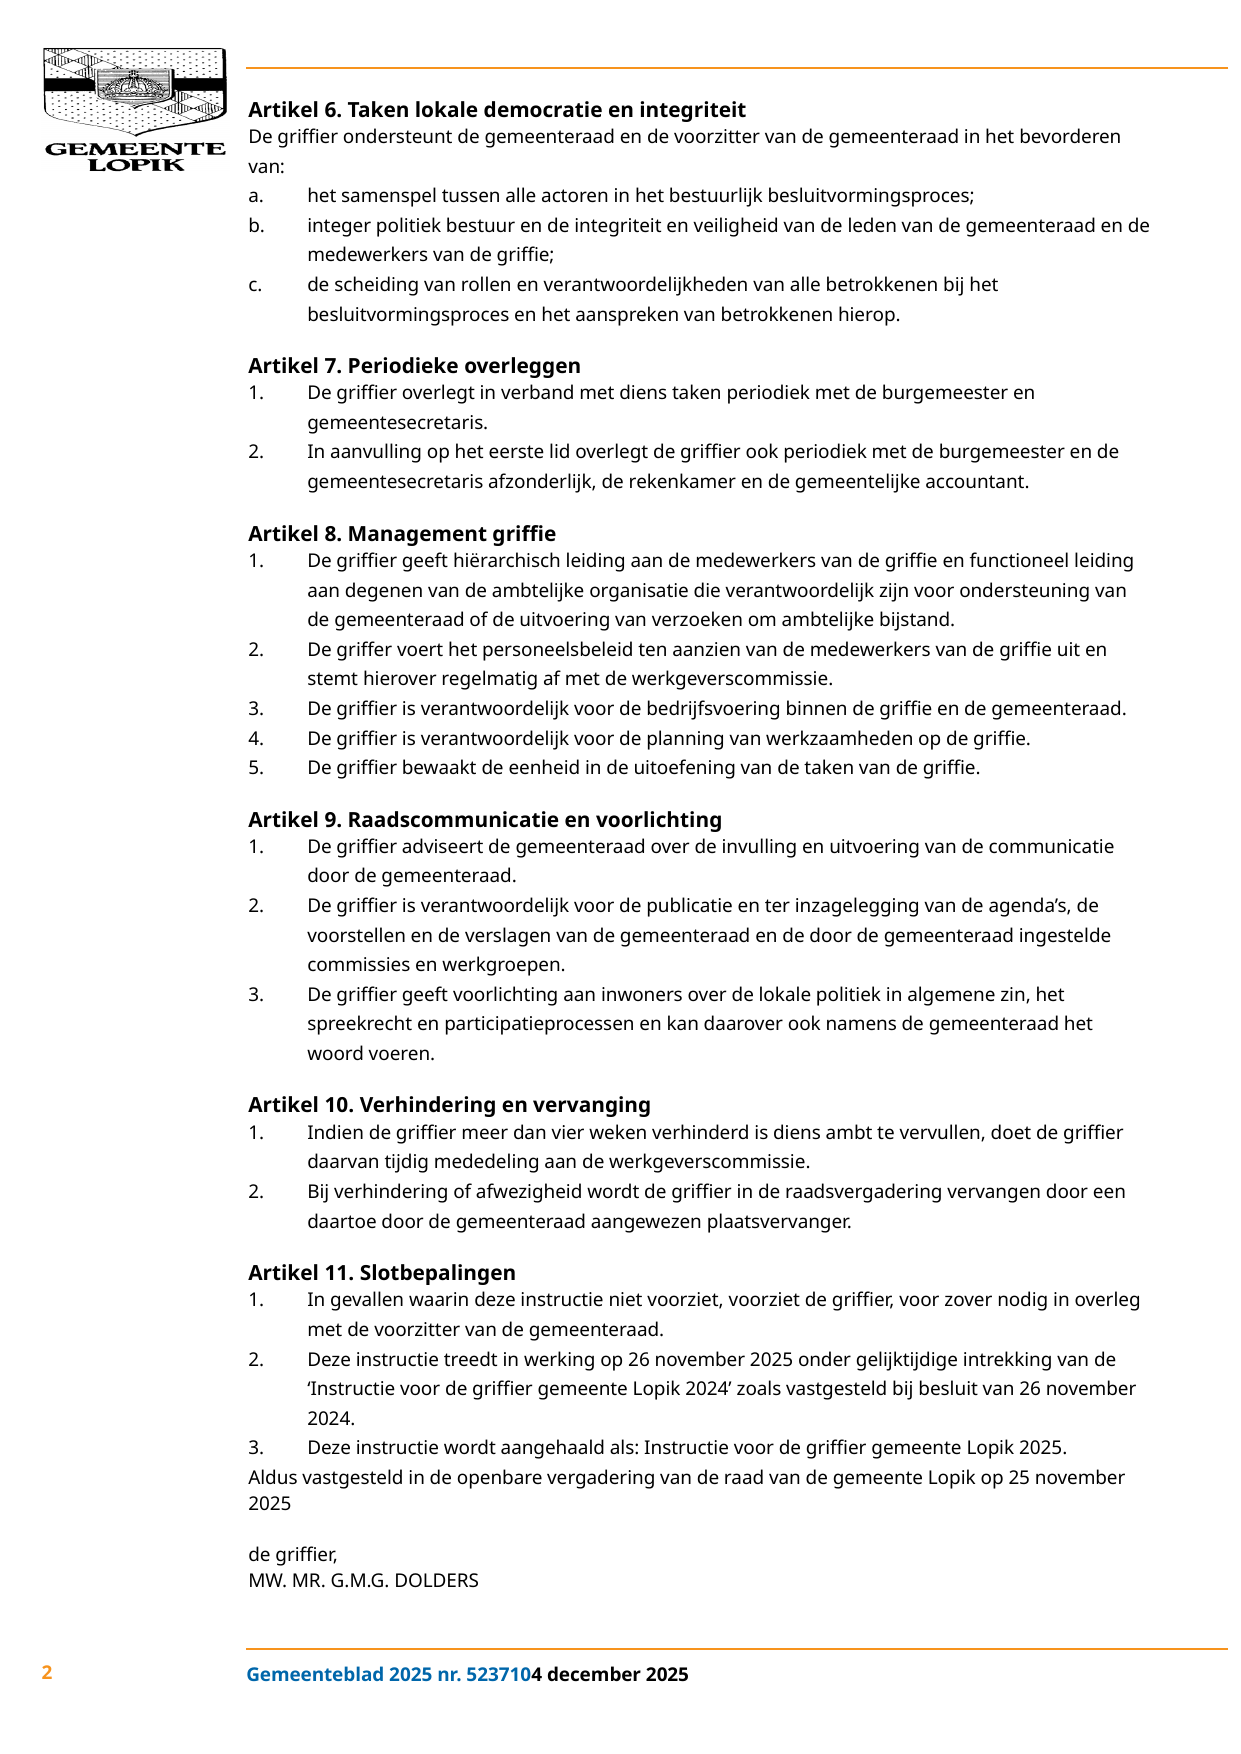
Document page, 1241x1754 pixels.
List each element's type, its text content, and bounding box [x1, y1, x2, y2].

list Deze instructie wordt aangehaald als: Instructie voor de griffier gemeente Lopik 2025. [248, 1434, 1152, 1460]
list De griffier geeft voorlichting aan inwoners over de lokale politiek in algemene zin, het spreekrecht en participatieprocessen en kan daarover ook namens de gemeenteraad het woord voeren. [248, 981, 1152, 1066]
text MW. MR. G.M.G. DOLDERS [248, 1567, 1152, 1593]
text Artikel 8. Management griffie [248, 519, 1152, 547]
picture [41, 47, 231, 172]
list De griffier bewaakt de eenheid in de uitoefening van de taken van de griffie. [248, 754, 1152, 780]
text Artikel 10. Verhindering en vervanging [248, 1091, 1152, 1119]
list de scheiding van rollen en verantwoordelijkheden van alle betrokkenen bij het besluitvormingsproces en het aanspreken van betrokkenen hierop. [248, 271, 1152, 326]
list De griffer voert het personeelsbeleid ten aanzien van de medewerkers van de griffie uit en stemt hierover regelmatig af met de werkgeverscommissie. [248, 636, 1152, 691]
text Artikel 7. Periodieke overleggen [248, 351, 1152, 379]
text Artikel 6. Taken lokale democratie en integriteit [248, 95, 1152, 123]
list Indien de griffier meer dan vier weken verhinderd is diens ambt te vervullen, doet de griffier daarvan tijdig mededeling aan de werkgeverscommissie. [248, 1119, 1152, 1174]
text Aldus vastgesteld in de openbare vergadering van de raad van de gemeente Lopik op 25 november 2025 [248, 1464, 1152, 1516]
list De griffier adviseert de gemeenteraad over de invulling en uitvoering van de communicatie door de gemeenteraad. [248, 833, 1152, 888]
list Deze instructie treedt in werking op 26 november 2025 onder gelijktijdige intrekking van de ‘Instructie voor de griffier gemeente Lopik 2024’ zoals vastgesteld bij besluit van 26 november 2024. [248, 1346, 1152, 1431]
list het samenspel tussen alle actoren in het bestuurlijk besluitvormingsproces; [248, 182, 1152, 208]
list integer politiek bestuur en de integriteit en veiligheid van de leden van de gemeenteraad en de medewerkers van de griffie; [248, 212, 1152, 267]
list De griffier is verantwoordelijk voor de planning van werkzaamheden op de griffie. [248, 725, 1152, 750]
list De griffier overlegt in verband met diens taken periodiek met de burgemeester en gemeentesecretaris. [248, 379, 1152, 435]
list In aanvulling op het eerste lid overlegt de griffier ook periodiek met de burgemeester en de gemeentesecretaris afzonderlijk, de rekenkamer en de gemeentelijke accountant. [248, 439, 1152, 494]
text Artikel 9. Raadscommunicatie en voorlichting [248, 805, 1152, 833]
list De griffier is verantwoordelijk voor de publicatie en ter inzagelegging van de agenda’s, de voorstellen en de verslagen van de gemeenteraad en de door de gemeenteraad ingestelde commissies en werkgroepen. [248, 892, 1152, 977]
list Bij verhindering of afwezigheid wordt de griffier in de raadsvergadering vervangen door een daartoe door de gemeenteraad aangewezen plaatsvervanger. [248, 1178, 1152, 1233]
text De griffier ondersteunt de gemeenteraad en de voorzitter van de gemeenteraad in het bevorderen van: [248, 123, 1152, 178]
list De griffier geeft hiërarchisch leiding aan de medewerkers van de griffie en functioneel leiding aan degenen van de ambtelijke organisatie die verantwoordelijk zijn voor ondersteuning van de gemeenteraad of de uitvoering van verzoeken om ambtelijke bijstand. [248, 547, 1152, 632]
text Artikel 11. Slotbepalingen [248, 1258, 1152, 1287]
list In gevallen waarin deze instructie niet voorziet, voorziet de griffier, voor zover nodig in overleg met de voorzitter van de gemeenteraad. [248, 1287, 1152, 1342]
text de griffier, [248, 1541, 1152, 1567]
list De griffier is verantwoordelijk voor de bedrijfsvoering binnen de griffie en de gemeenteraad. [248, 695, 1152, 721]
